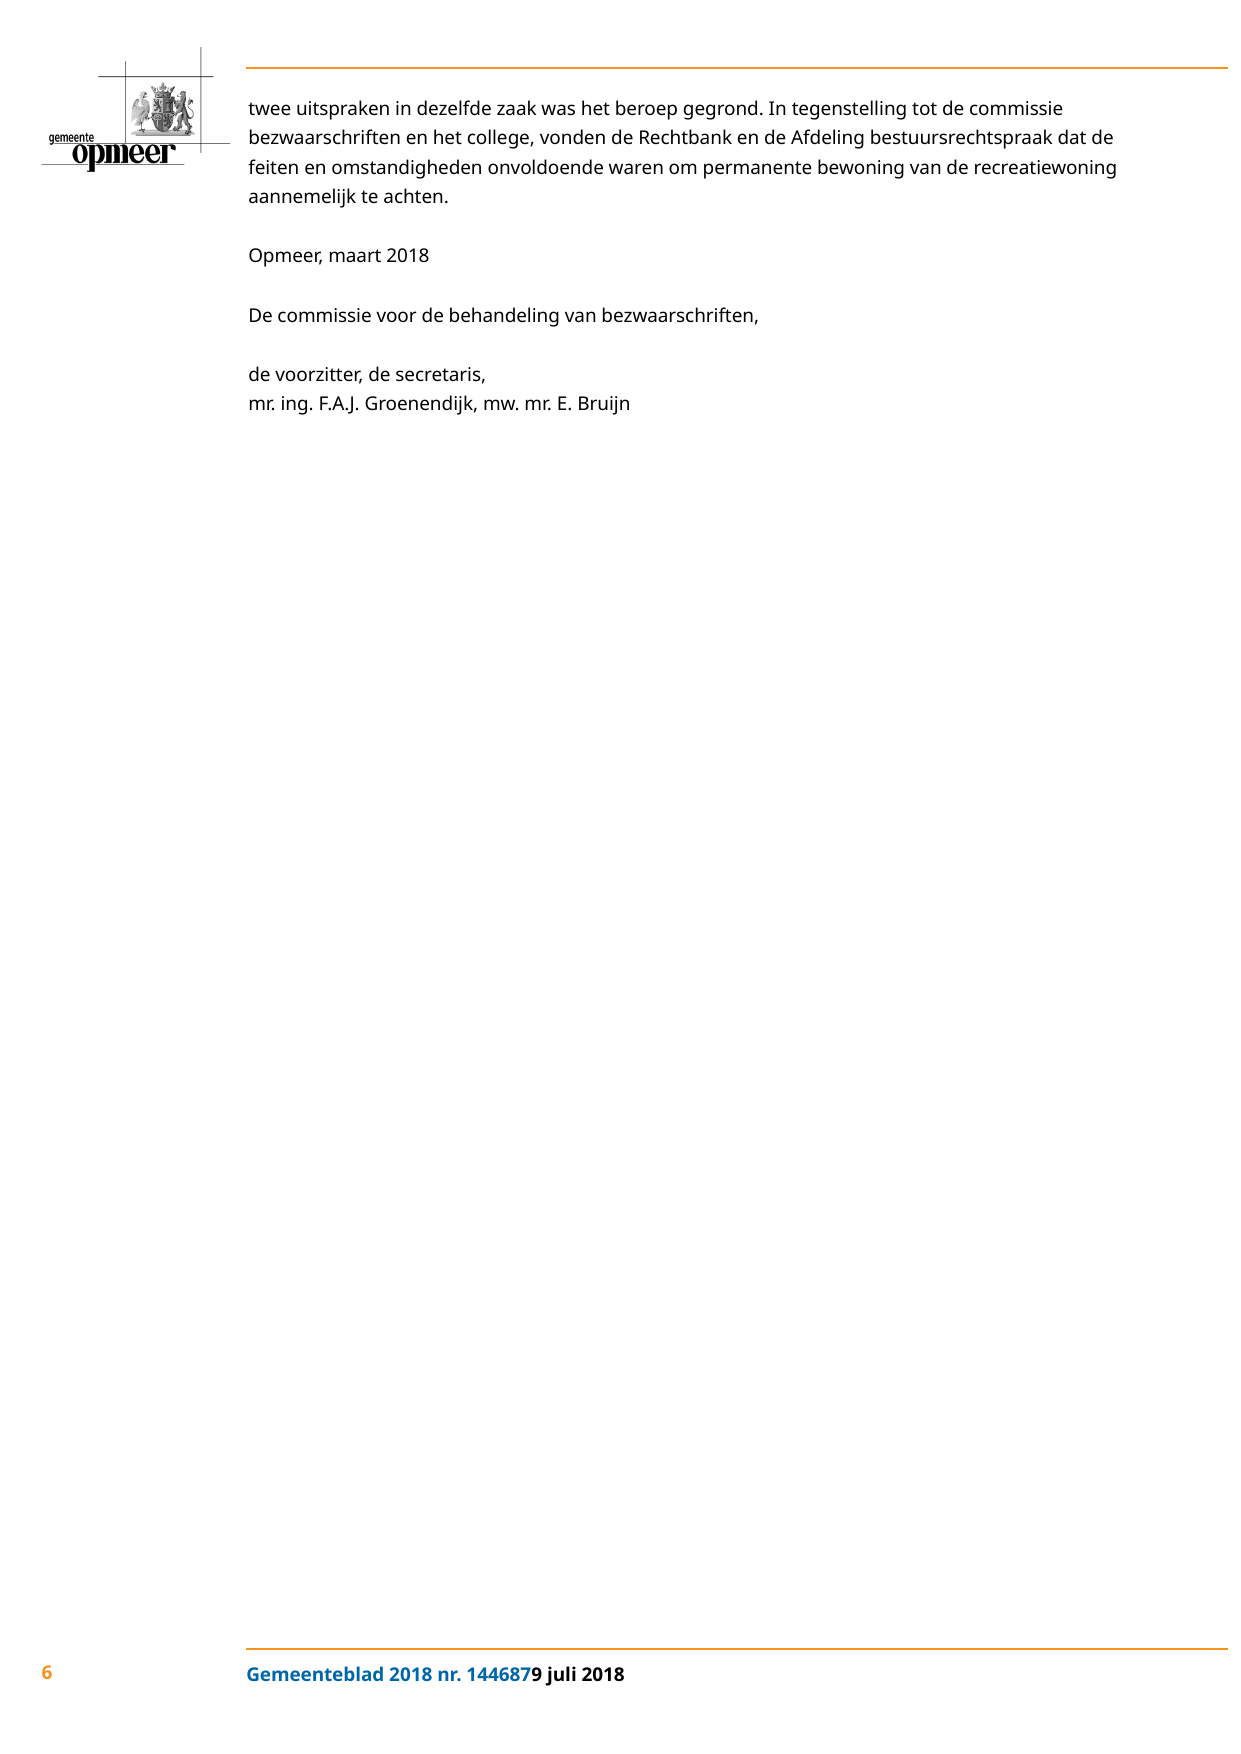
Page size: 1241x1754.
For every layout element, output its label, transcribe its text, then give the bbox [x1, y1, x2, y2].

text twee uitspraken in dezelfde zaak was het beroep gegrond. In tegenstelling tot de commissie bezwaarschriften en het college, vonden de Rechtbank en de Afdeling bestuursrechtspraak dat de feiten en omstandigheden onvoldoende waren om permanente bewoning van de recreatiewoning aannemelijk te achten. [248, 95, 1152, 209]
text Opmeer, maart 2018 [248, 243, 1152, 268]
picture [41, 47, 231, 172]
text mr. ing. F.A.J. Groenendijk, mw. mr. E. Bruijn [248, 391, 1152, 416]
text De commissie voor de behandeling van bezwaarschriften, [248, 302, 1152, 328]
text de voorzitter, de secretaris, [248, 361, 1152, 387]
